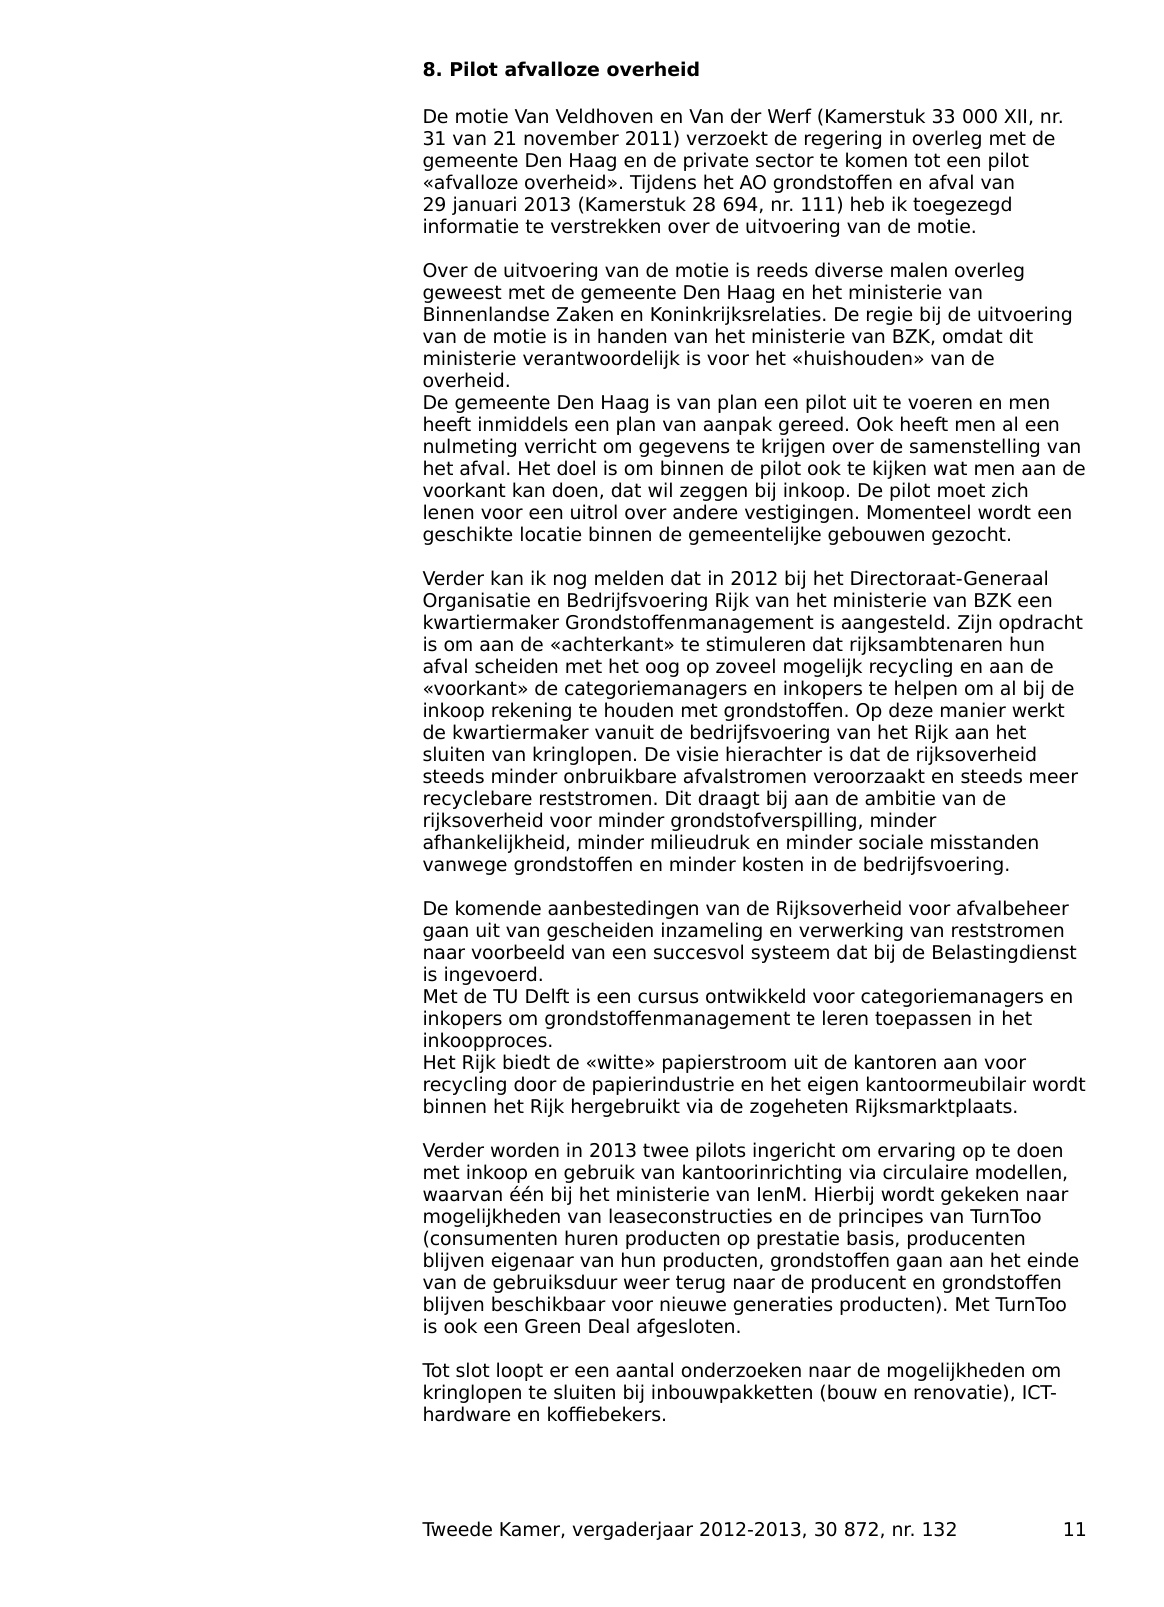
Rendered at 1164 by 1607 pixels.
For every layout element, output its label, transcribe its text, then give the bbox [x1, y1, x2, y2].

text Het Rijk biedt de «witte» papierstroom uit de kantoren aan voor recycling door de papierindustrie en het eigen kantoormeubilair wordt binnen het Rijk hergebruikt via de zogeheten Rijksmarktplaats. [422, 1052, 1087, 1118]
text Verder worden in 2013 twee pilots ingericht om ervaring op te doen met inkoop en gebruik van kantoorinrichting via circulaire modellen, waarvan één bij het ministerie van IenM. Hierbij wordt gekeken naar mogelijkheden van leaseconstructies en de principes van TurnToo (consumenten huren producten op prestatie basis, producenten blijven eigenaar van hun producten, grondstoffen gaan aan het einde van de gebruiksduur weer terug naar de producent en grondstoffen blijven beschikbaar voor nieuwe generaties producten). Met TurnToo is ook een Green Deal afgesloten. [422, 1140, 1087, 1338]
text De motie Van Veldhoven en Van der Werf (Kamerstuk 33 000 XII, nr. 31 van 21 november 2011) verzoekt de regering in overleg met de gemeente Den Haag en de private sector te komen tot een pilot «afvalloze overheid». Tijdens het AO grondstoffen en afval van 29 januari 2013 (Kamerstuk 28 694, nr. 111) heb ik toegezegd informatie te verstrekken over de uitvoering van de motie. [422, 106, 1087, 238]
subtitle 8. Pilot afvalloze overheid [422, 59, 1087, 81]
text Met de TU Delft is een cursus ontwikkeld voor categoriemanagers en inkopers om grondstoffenmanagement te leren toepassen in het inkoopproces. [422, 986, 1087, 1052]
text Over de uitvoering van de motie is reeds diverse malen overleg geweest met de gemeente Den Haag en het ministerie van Binnenlandse Zaken en Koninkrijksrelaties. De regie bij de uitvoering van de motie is in handen van het ministerie van BZK, omdat dit ministerie verantwoordelijk is voor het «huishouden» van de overheid. [422, 260, 1087, 392]
text Tot slot loopt er een aantal onderzoeken naar de mogelijkheden om kringlopen te sluiten bij inbouwpakketten (bouw en renovatie), ICT-hardware en koffiebekers. [422, 1360, 1087, 1426]
text De gemeente Den Haag is van plan een pilot uit te voeren en men heeft inmiddels een plan van aanpak gereed. Ook heeft men al een nulmeting verricht om gegevens te krijgen over de samenstelling van het afval. Het doel is om binnen de pilot ook te kijken wat men aan de voorkant kan doen, dat wil zeggen bij inkoop. De pilot moet zich lenen voor een uitrol over andere vestigingen. Momenteel wordt een geschikte locatie binnen de gemeentelijke gebouwen gezocht. [422, 392, 1087, 546]
text Verder kan ik nog melden dat in 2012 bij het Directoraat-Generaal Organisatie en Bedrijfsvoering Rijk van het ministerie van BZK een kwartiermaker Grondstoffenmanagement is aangesteld. Zijn opdracht is om aan de «achterkant» te stimuleren dat rijksambtenaren hun afval scheiden met het oog op zoveel mogelijk recycling en aan de «voorkant» de categoriemanagers en inkopers te helpen om al bij de inkoop rekening te houden met grondstoffen. Op deze manier werkt de kwartiermaker vanuit de bedrijfsvoering van het Rijk aan het sluiten van kringlopen. De visie hierachter is dat de rijksoverheid steeds minder onbruikbare afvalstromen veroorzaakt en steeds meer recyclebare reststromen. Dit draagt bij aan de ambitie van de rijksoverheid voor minder grondstofverspilling, minder afhankelijkheid, minder milieudruk en minder sociale misstanden vanwege grondstoffen en minder kosten in de bedrijfsvoering. [422, 568, 1087, 876]
text De komende aanbestedingen van de Rijksoverheid voor afvalbeheer gaan uit van gescheiden inzameling en verwerking van reststromen naar voorbeeld van een succesvol systeem dat bij de Belastingdienst is ingevoerd. [422, 898, 1087, 986]
